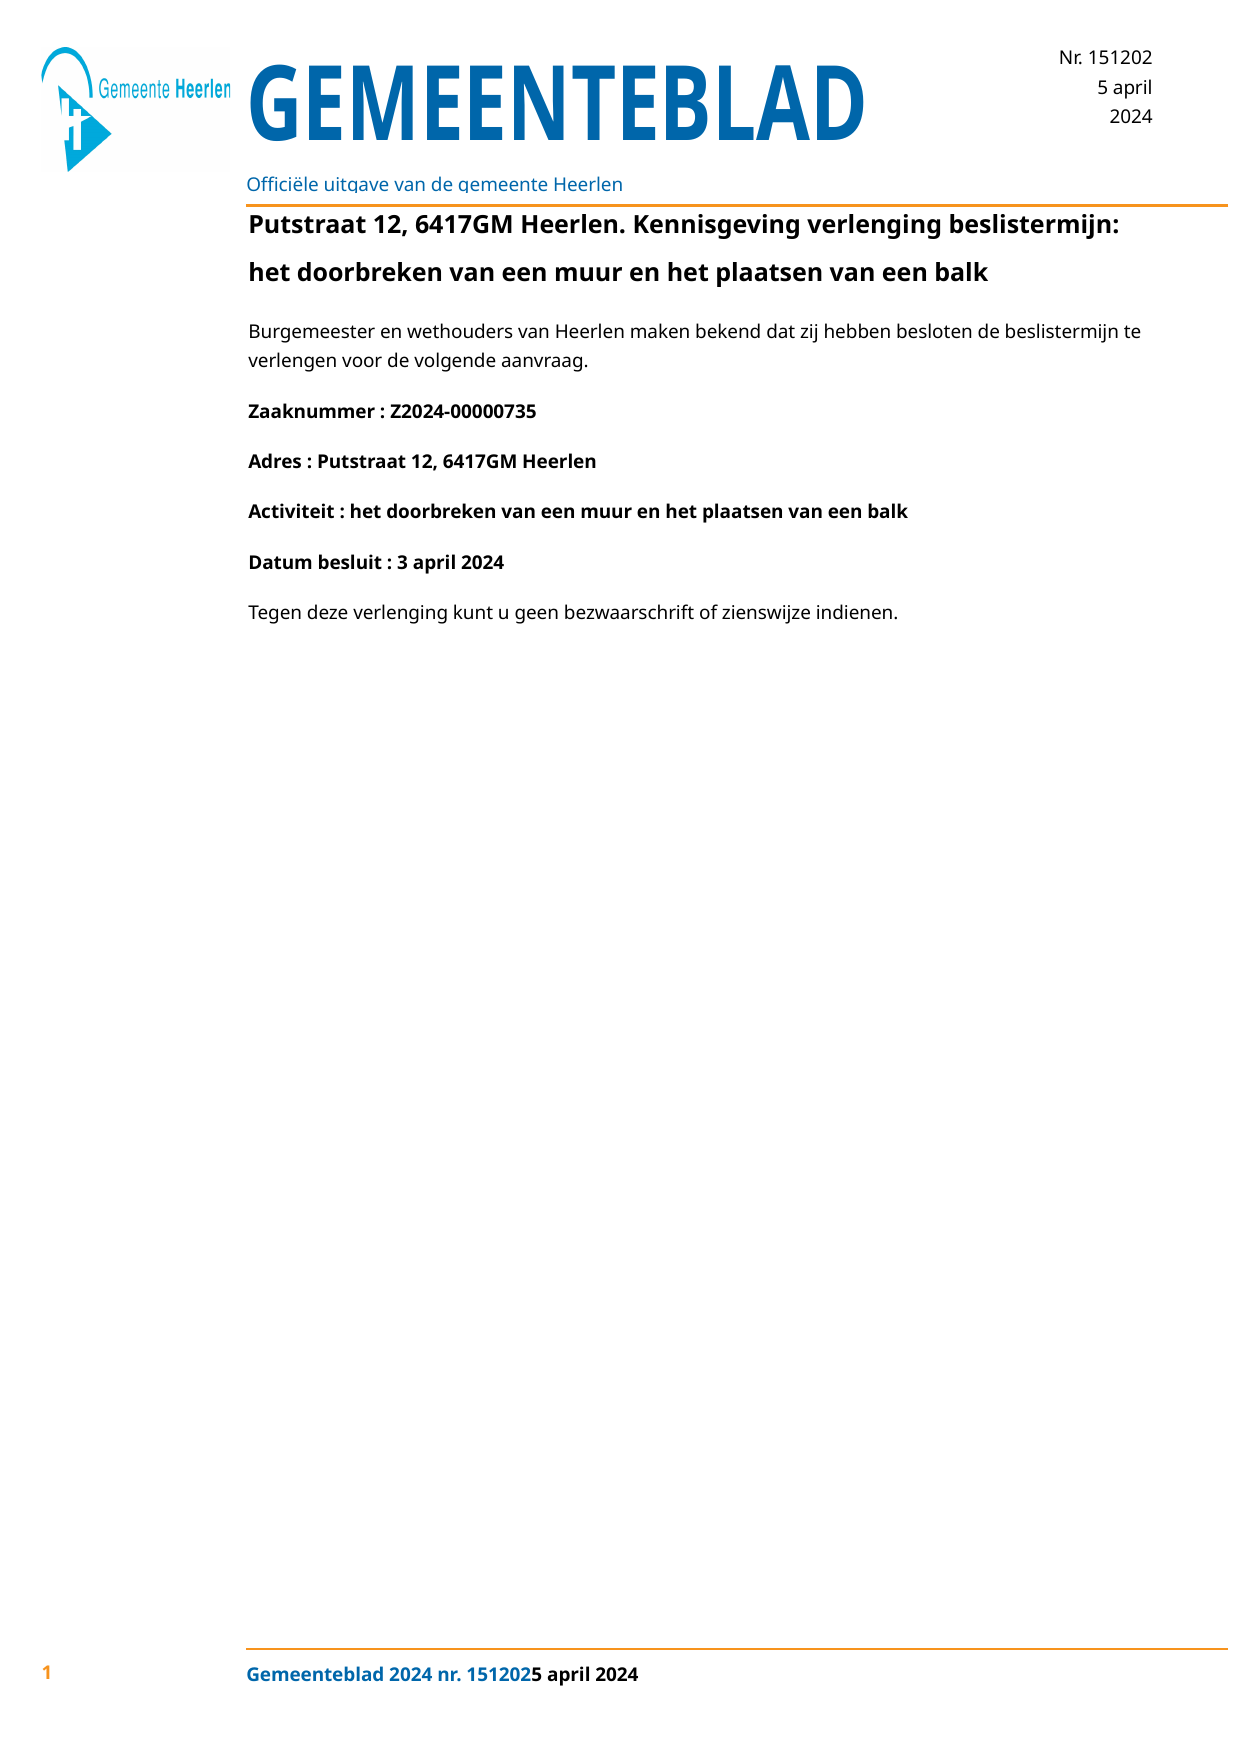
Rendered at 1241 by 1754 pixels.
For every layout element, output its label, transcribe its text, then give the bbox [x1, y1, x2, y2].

text Activiteit : het doorbreken van een muur en het plaatsen van een balk [248, 499, 1152, 524]
text Zaaknummer : Z2024-00000735 [248, 398, 1152, 424]
text Adres : Putstraat 12, 6417GM Heerlen [248, 448, 1152, 474]
text Tegen deze verlenging kunt u geen bezwaarschrift of zienswijze indienen. [248, 599, 1152, 625]
picture [41, 47, 59, 70]
text Putstraat 12, 6417GM Heerlen. Kennisgeving verlenging beslistermijn: het doorbreken van een muur en het plaatsen van een balk [248, 207, 1152, 288]
picture [41, 47, 231, 172]
text Burgemeester en wethouders van Heerlen maken bekend dat zij hebben besloten de beslistermijn te verlengen voor de volgende aanvraag. [248, 318, 1152, 373]
text Datum besluit : 3 april 2024 [248, 549, 1152, 575]
